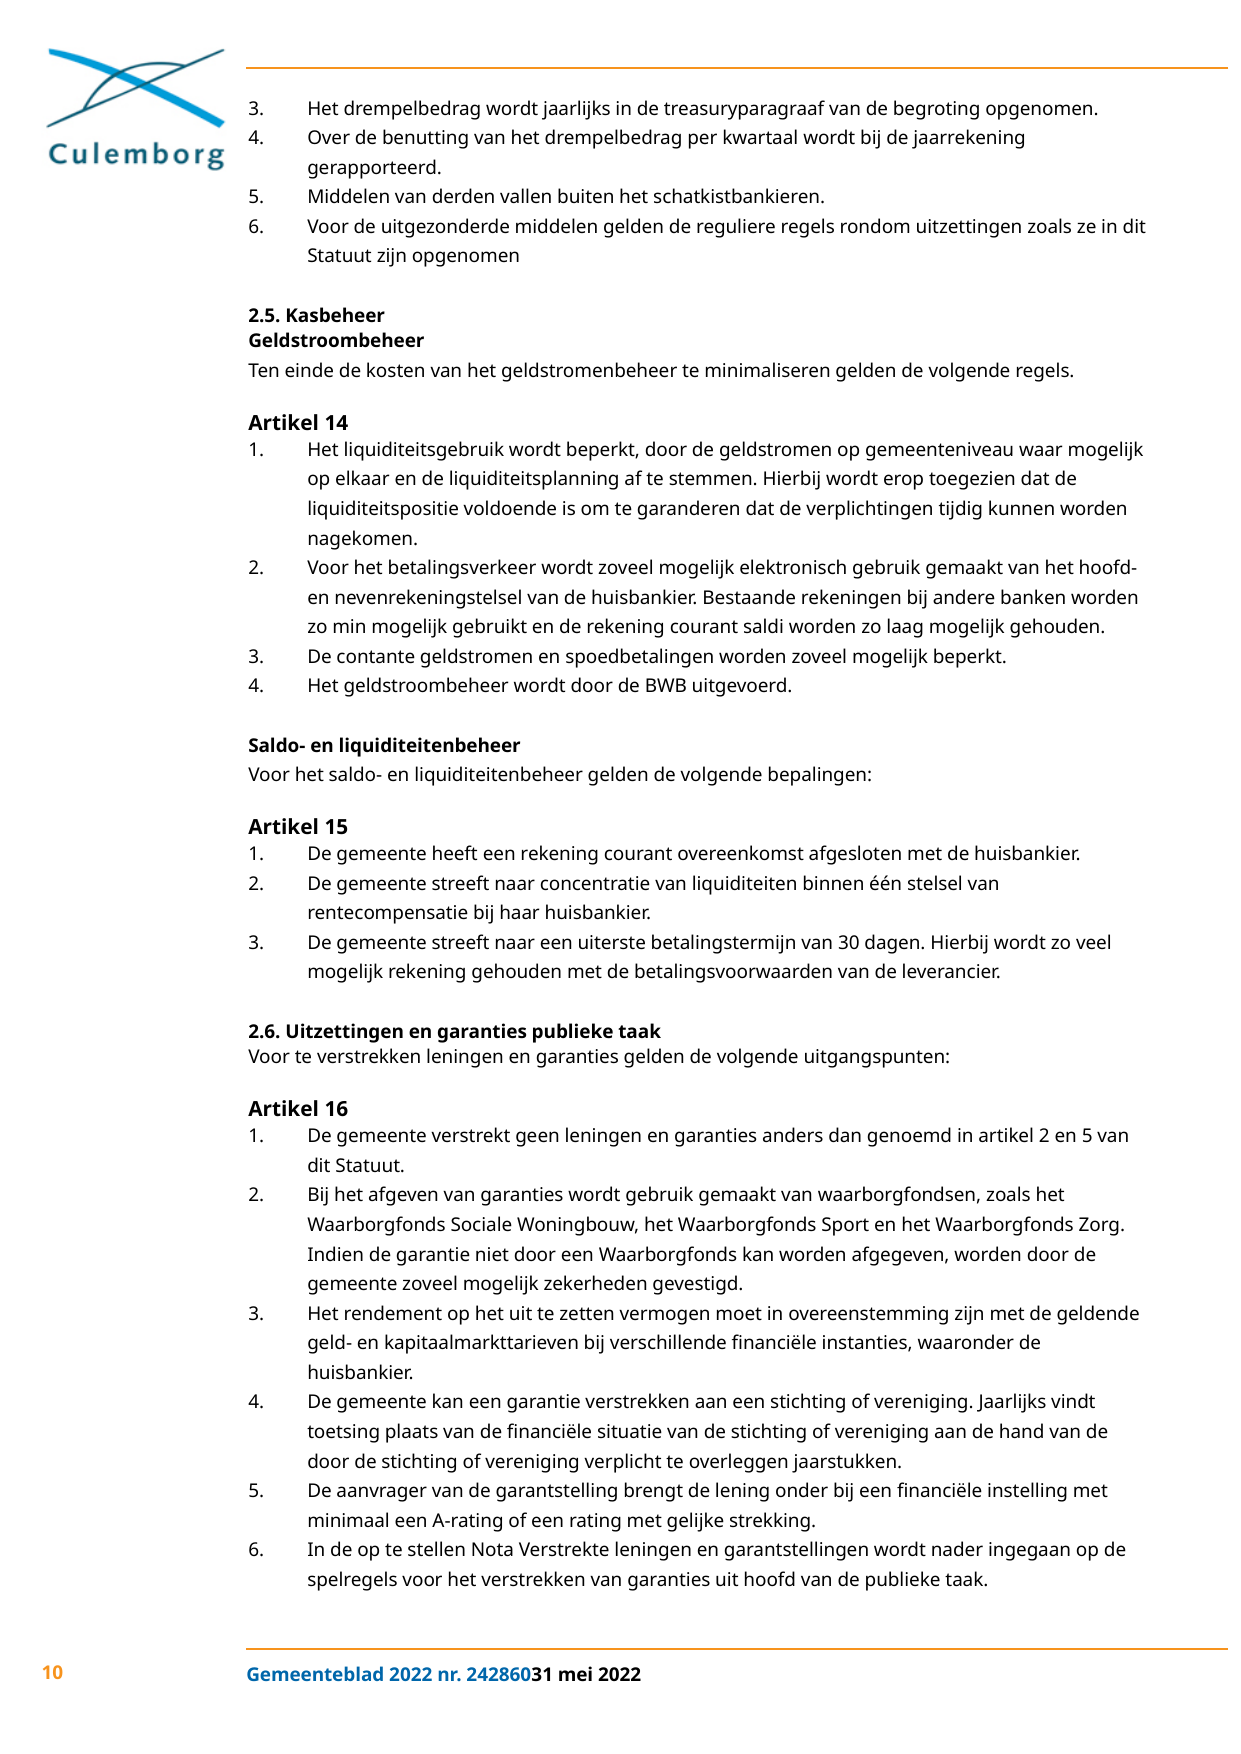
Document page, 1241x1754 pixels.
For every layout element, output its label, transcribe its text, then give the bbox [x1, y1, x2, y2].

text 2.5. Kasbeheer [248, 302, 1152, 328]
list De gemeente kan een garantie verstrekken aan een stichting of vereniging. Jaarlijks vindt toetsing plaats van de financiële situatie van de stichting of vereniging aan de hand van de door de stichting of vereniging verplicht te overleggen jaarstukken. [248, 1389, 1152, 1473]
text Voor het saldo- en liquiditeitenbeheer gelden de volgende bepalingen: [248, 761, 1152, 787]
list Bij het afgeven van garanties wordt gebruik gemaakt van waarborgfondsen, zoals het Waarborgfonds Sociale Woningbouw, het Waarborgfonds Sport en het Waarborgfonds Zorg. Indien de garantie niet door een Waarborgfonds kan worden afgegeven, worden door de gemeente zoveel mogelijk zekerheden gevestigd. [248, 1182, 1152, 1296]
picture [41, 47, 231, 172]
list Voor de uitgezonderde middelen gelden de reguliere regels rondom uitzettingen zoals ze in dit Statuut zijn opgenomen [248, 213, 1152, 268]
text Ten einde de kosten van het geldstromenbeheer te minimaliseren gelden de volgende regels. [248, 357, 1152, 383]
text Geldstroombeheer [248, 328, 1152, 353]
text Voor te verstrekken leningen en garanties gelden de volgende uitgangspunten: [248, 1043, 1152, 1069]
list De gemeente verstrekt geen leningen en garanties anders dan genoemd in artikel 2 en 5 van dit Statuut. [248, 1122, 1152, 1178]
list In de op te stellen Nota Verstrekte leningen en garantstellingen wordt nader ingegaan op de spelregels voor het verstrekken van garanties uit hoofd van de publieke taak. [248, 1537, 1152, 1592]
list De gemeente streeft naar concentratie van liquiditeiten binnen één stelsel van rentecompensatie bij haar huisbankier. [248, 870, 1152, 925]
list De contante geldstromen en spoedbetalingen worden zoveel mogelijk beperkt. [248, 643, 1152, 669]
list Voor het betalingsverkeer wordt zoveel mogelijk elektronisch gebruik gemaakt van het hoofd- en nevenrekeningstelsel van de huisbankier. Bestaande rekeningen bij andere banken worden zo min mogelijk gebruikt en de rekening courant saldi worden zo laag mogelijk gehouden. [248, 554, 1152, 639]
list Het geldstroombeheer wordt door de BWB uitgevoerd. [248, 673, 1152, 698]
text Artikel 16 [248, 1094, 1152, 1122]
text Artikel 14 [248, 408, 1152, 436]
list Middelen van derden vallen buiten het schatkistbankieren. [248, 183, 1152, 209]
list Het drempelbedrag wordt jaarlijks in de treasuryparagraaf van de begroting opgenomen. [248, 95, 1152, 121]
list De gemeente heeft een rekening courant overeenkomst afgesloten met de huisbankier. [248, 840, 1152, 866]
list Over de benutting van het drempelbedrag per kwartaal wordt bij de jaarrekening gerapporteerd. [248, 124, 1152, 180]
list Het rendement op het uit te zetten vermogen moet in overeenstemming zijn met de geldende geld- en kapitaalmarkttarieven bij verschillende financiële instanties, waaronder de huisbankier. [248, 1300, 1152, 1385]
text 2.6. Uitzettingen en garanties publieke taak [248, 1018, 1152, 1043]
list Het liquiditeitsgebruik wordt beperkt, door de geldstromen op gemeenteniveau waar mogelijk op elkaar en de liquiditeitsplanning af te stemmen. Hierbij wordt erop toegezien dat de liquiditeitspositie voldoende is om te garanderen dat de verplichtingen tijdig kunnen worden nagekomen. [248, 436, 1152, 551]
list De aanvrager van de garantstelling brengt de lening onder bij een financiële instelling met minimaal een A-rating of een rating met gelijke strekking. [248, 1477, 1152, 1533]
text Saldo- en liquiditeitenbeheer [248, 732, 1152, 758]
text Artikel 15 [248, 812, 1152, 840]
list De gemeente streeft naar een uiterste betalingstermijn van 30 dagen. Hierbij wordt zo veel mogelijk rekening gehouden met de betalingsvoorwaarden van de leverancier. [248, 929, 1152, 984]
